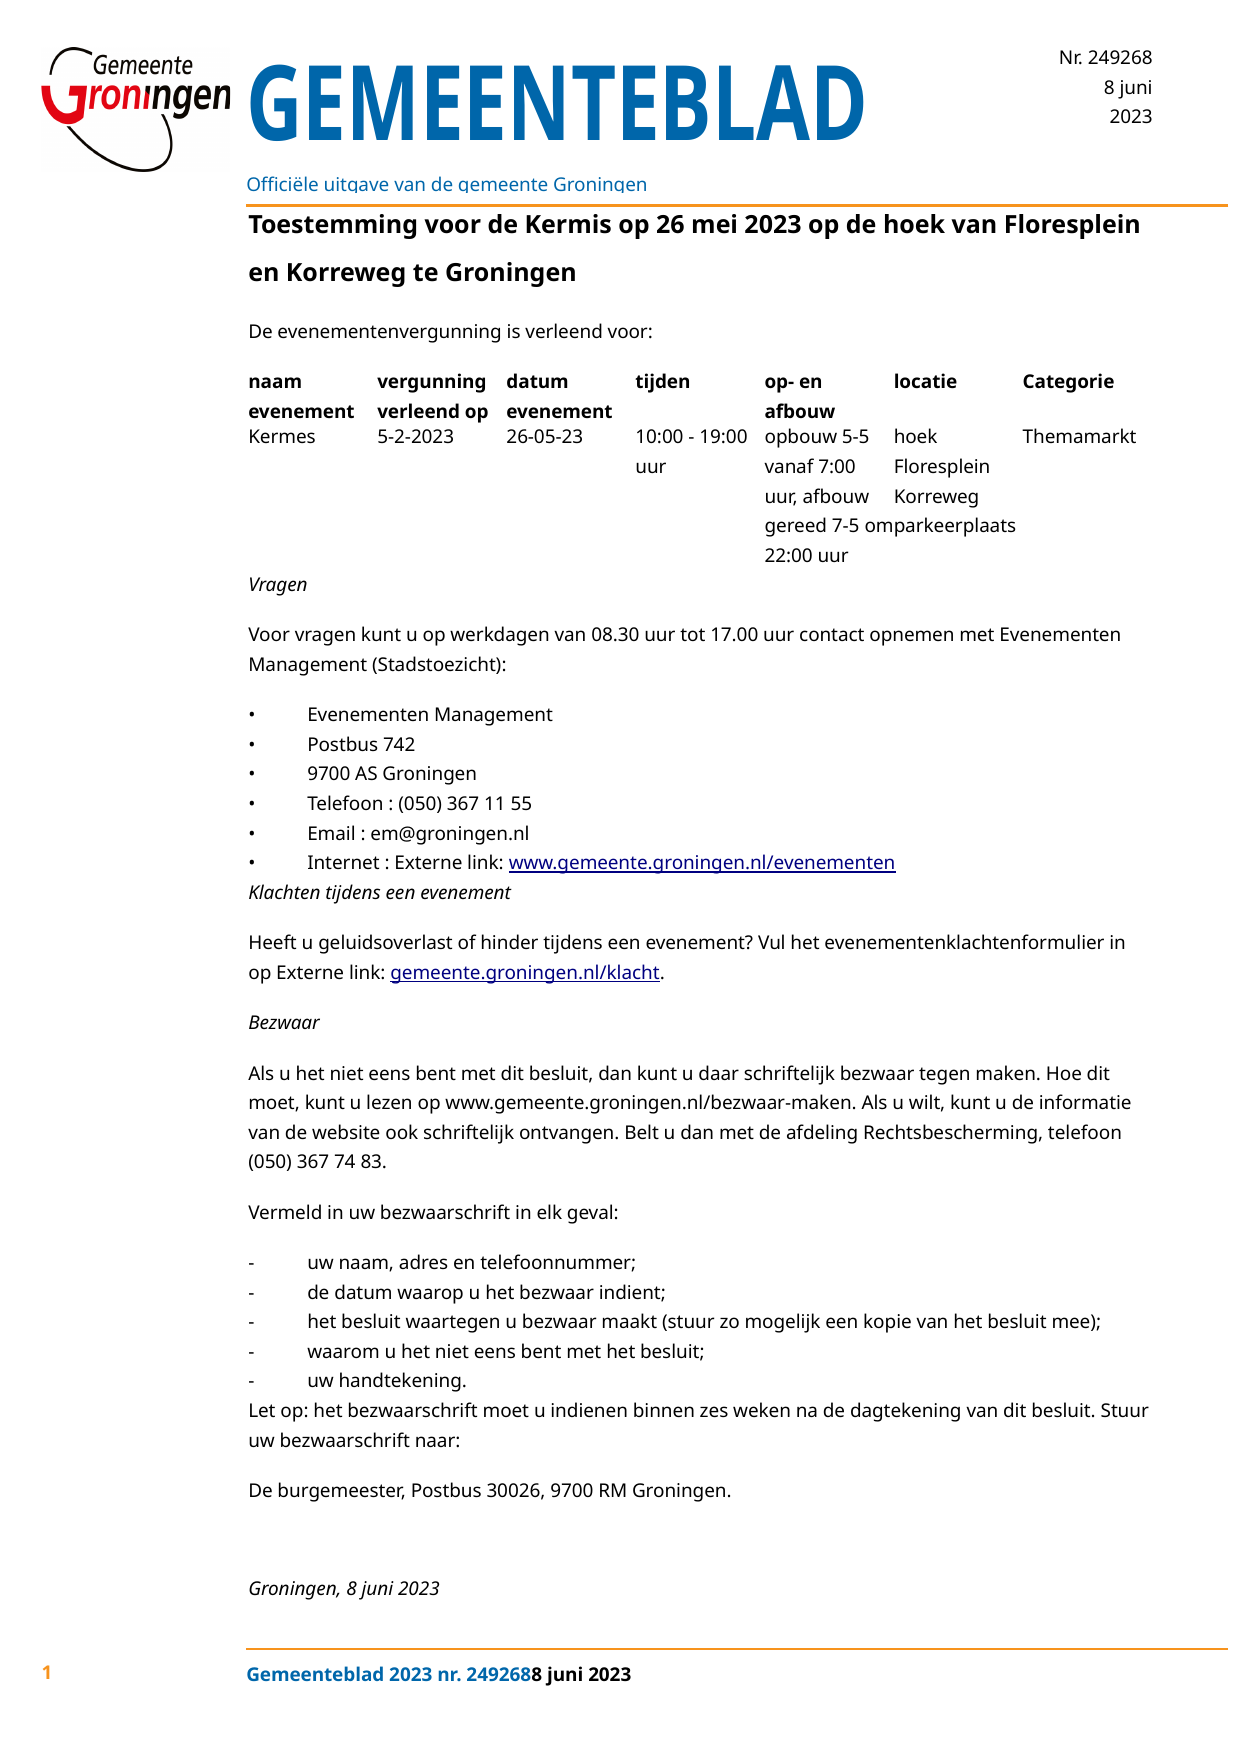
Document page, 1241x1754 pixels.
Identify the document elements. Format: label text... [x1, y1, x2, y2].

list uw handtekening. [248, 1368, 1152, 1393]
text Klachten tijdens een evenement [248, 879, 1152, 905]
table_header naam evenement [248, 369, 377, 424]
table_header locatie [894, 369, 1022, 424]
table_header Categorie [1023, 369, 1152, 424]
table_cell Themamarkt [1023, 424, 1152, 568]
picture [41, 47, 231, 172]
list Evenementen Management [248, 701, 1152, 727]
text Als u het niet eens bent met dit besluit, dan kunt u daar schriftelijk bezwaar tegen maken. Hoe dit moet, kunt u lezen op www.gemeente.groningen.nl/bezwaar-maken. Als u wilt, kunt u de informatie van de website ook schriftelijk ontvangen. Belt u dan met de afdeling Rechtsbescherming, telefoon (050) 367 74 83. [248, 1060, 1152, 1174]
table_cell 26-05-23 [506, 424, 635, 568]
text Vermeld in uw bezwaarschrift in elk geval: [248, 1199, 1152, 1225]
table_header op- en afbouw [764, 369, 893, 424]
text Let op: het bezwaarschrift moet u indienen binnen zes weken na de dagtekening van dit besluit. Stuur uw bezwaarschrift naar: [248, 1397, 1152, 1453]
text Vragen [248, 571, 1152, 597]
table_header tijden [635, 369, 764, 424]
table_cell 5-2-2023 [377, 424, 506, 568]
list waarom u het niet eens bent met het besluit; [248, 1338, 1152, 1364]
table_header vergunning verleend op [377, 369, 506, 424]
table_cell 10:00 - 19:00 uur [635, 424, 764, 568]
text De burgemeester, Postbus 30026, 9700 RM Groningen. [248, 1477, 1152, 1503]
text Bezwaar [248, 1009, 1152, 1035]
text Groningen, 8 juni 2023 [248, 1576, 1152, 1601]
table_cell opbouw 5-5 vanaf 7:00 uur, afbouw gereed 7-5 om 22:00 uur [764, 424, 893, 568]
table_cell hoek Floresplein Korreweg parkeerplaats [894, 424, 1022, 568]
text De evenementenvergunning is verleend voor: [248, 318, 1152, 344]
list de datum waarop u het bezwaar indient; [248, 1279, 1152, 1305]
text Toestemming voor de Kermis op 26 mei 2023 op de hoek van Floresplein en Korreweg te Groningen [248, 207, 1152, 288]
list Email : em@groningen.nl [248, 820, 1152, 846]
table_header datum evenement [506, 369, 635, 424]
list Postbus 742 [248, 731, 1152, 757]
list Internet : Externe link: www.gemeente.groningen.nl/evenementen [248, 849, 1152, 875]
list het besluit waartegen u bezwaar maakt (stuur zo mogelijk een kopie van het besluit mee); [248, 1308, 1152, 1334]
table_cell Kermes [248, 424, 377, 568]
text Heeft u geluidsoverlast of hinder tijdens een evenement? Vul het evenementenklachtenformulier in op Externe link: gemeente.groningen.nl/klacht. [248, 929, 1152, 985]
list Telefoon : (050) 367 11 55 [248, 790, 1152, 816]
text Voor vragen kunt u op werkdagen van 08.30 uur tot 17.00 uur contact opnemen met Evenementen Management (Stadstoezicht): [248, 621, 1152, 677]
list uw naam, adres en telefoonnummer; [248, 1249, 1152, 1275]
list 9700 AS Groningen [248, 761, 1152, 786]
